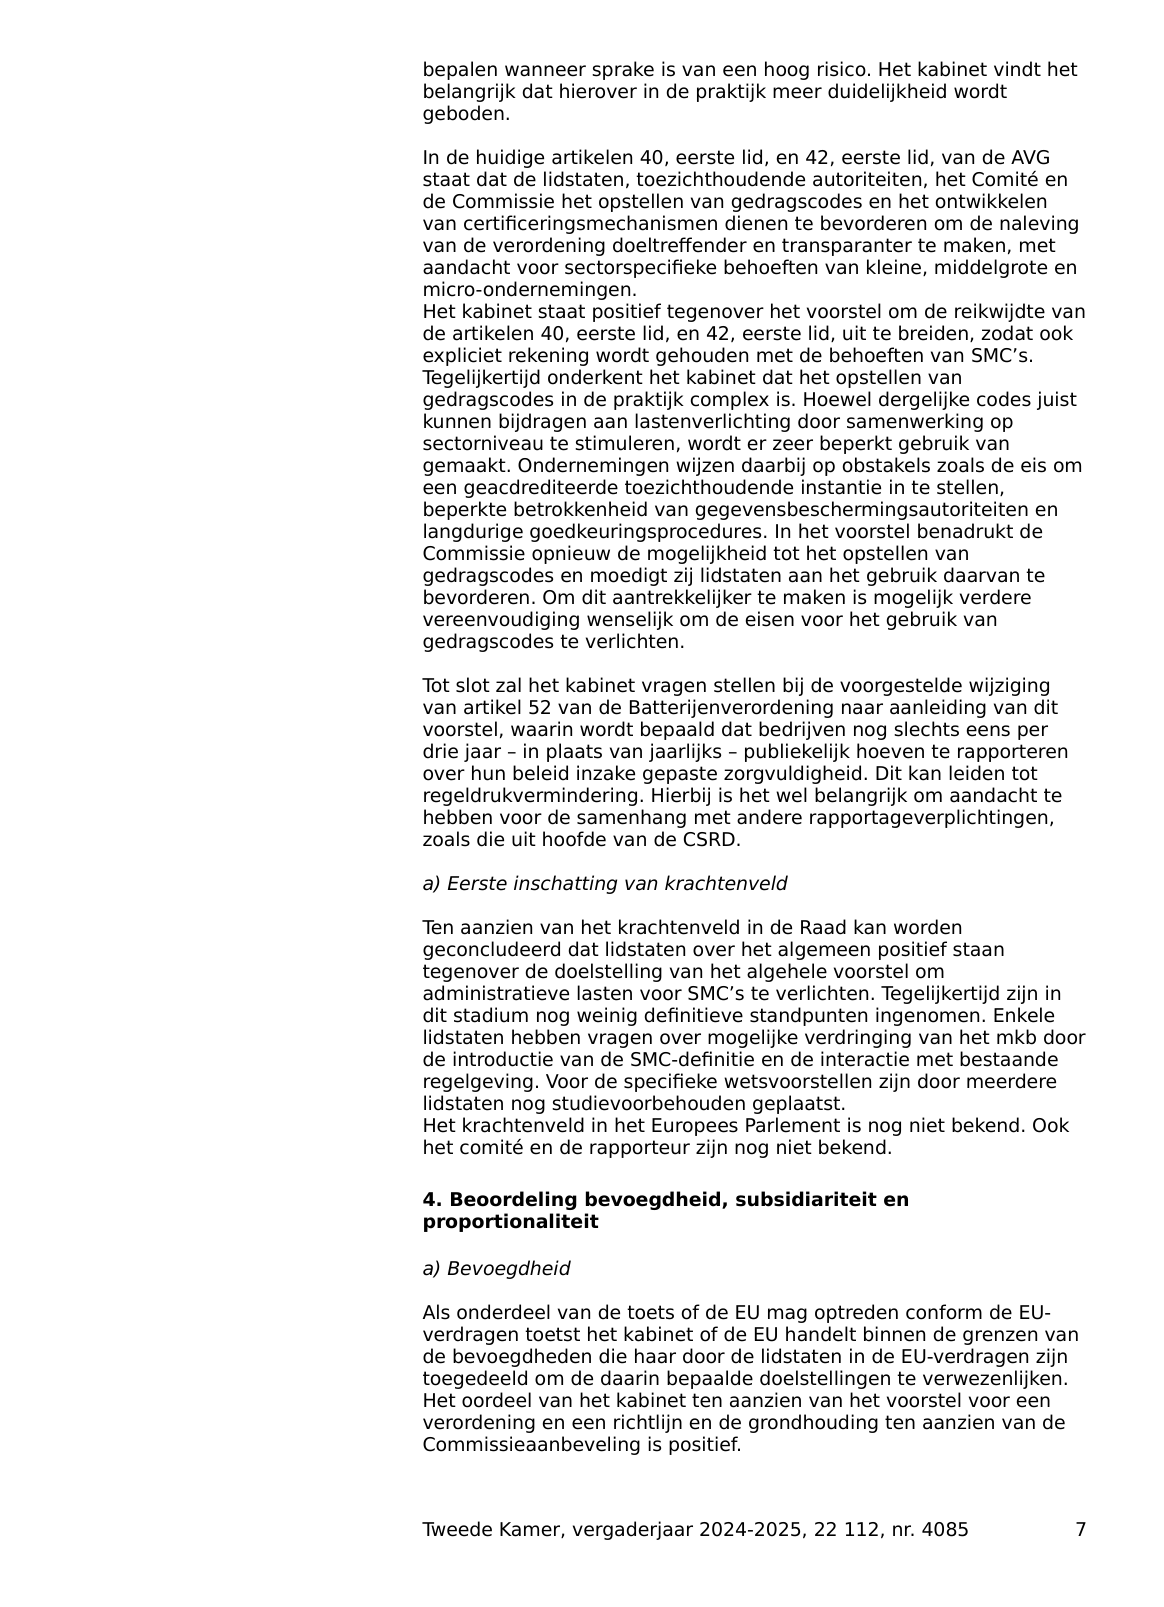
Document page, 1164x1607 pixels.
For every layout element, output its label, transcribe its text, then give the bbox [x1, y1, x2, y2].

text Als onderdeel van de toets of de EU mag optreden conform de EU-verdragen toetst het kabinet of de EU handelt binnen de grenzen van de bevoegdheden die haar door de lidstaten in de EU-verdragen zijn toegedeeld om de daarin bepaalde doelstellingen te verwezenlijken. Het oordeel van het kabinet ten aanzien van het voorstel voor een verordening en een richtlijn en de grondhouding ten aanzien van de Commissieaanbeveling is positief. [422, 1302, 1087, 1456]
text Het krachtenveld in het Europees Parlement is nog niet bekend. Ook het comité en de rapporteur zijn nog niet bekend. [422, 1115, 1087, 1159]
text bepalen wanneer sprake is van een hoog risico. Het kabinet vindt het belangrijk dat hierover in de praktijk meer duidelijkheid wordt geboden. [422, 59, 1087, 125]
subtitle a) Bevoegdheid [422, 1258, 1087, 1280]
subtitle 4. Beoordeling bevoegdheid, subsidiariteit en proportionaliteit [422, 1189, 1087, 1233]
text In de huidige artikelen 40, eerste lid, en 42, eerste lid, van de AVG staat dat de lidstaten, toezichthoudende autoriteiten, het Comité en de Commissie het opstellen van gedragscodes en het ontwikkelen van certificeringsmechanismen dienen te bevorderen om de naleving van de verordening doeltreffender en transparanter te maken, met aandacht voor sectorspecifieke behoeften van kleine, middelgrote en micro-ondernemingen. [422, 147, 1087, 301]
text Het kabinet staat positief tegenover het voorstel om de reikwijdte van de artikelen 40, eerste lid, en 42, eerste lid, uit te breiden, zodat ook expliciet rekening wordt gehouden met de behoeften van SMC’s. Tegelijkertijd onderkent het kabinet dat het opstellen van gedragscodes in de praktijk complex is. Hoewel dergelijke codes juist kunnen bijdragen aan lastenverlichting door samenwerking op sectorniveau te stimuleren, wordt er zeer beperkt gebruik van gemaakt. Ondernemingen wijzen daarbij op obstakels zoals de eis om een geacdrediteerde toezichthoudende instantie in te stellen, beperkte betrokkenheid van gegevensbeschermingsautoriteiten en langdurige goedkeuringsprocedures. In het voorstel benadrukt de Commissie opnieuw de mogelijkheid tot het opstellen van gedragscodes en moedigt zij lidstaten aan het gebruik daarvan te bevorderen. Om dit aantrekkelijker te maken is mogelijk verdere vereenvoudiging wenselijk om de eisen voor het gebruik van gedragscodes te verlichten. [422, 301, 1087, 653]
text Ten aanzien van het krachtenveld in de Raad kan worden geconcludeerd dat lidstaten over het algemeen positief staan tegenover de doelstelling van het algehele voorstel om administratieve lasten voor SMC’s te verlichten. Tegelijkertijd zijn in dit stadium nog weinig definitieve standpunten ingenomen. Enkele lidstaten hebben vragen over mogelijke verdringing van het mkb door de introductie van de SMC-definitie en de interactie met bestaande regelgeving. Voor de specifieke wetsvoorstellen zijn door meerdere lidstaten nog studievoorbehouden geplaatst. [422, 917, 1087, 1115]
text Tot slot zal het kabinet vragen stellen bij de voorgestelde wijziging van artikel 52 van de Batterijenverordening naar aanleiding van dit voorstel, waarin wordt bepaald dat bedrijven nog slechts eens per drie jaar – in plaats van jaarlijks – publiekelijk hoeven te rapporteren over hun beleid inzake gepaste zorgvuldigheid. Dit kan leiden tot regeldrukvermindering. Hierbij is het wel belangrijk om aandacht te hebben voor de samenhang met andere rapportageverplichtingen, zoals die uit hoofde van de CSRD. [422, 675, 1087, 851]
subtitle a) Eerste inschatting van krachtenveld [422, 873, 1087, 895]
